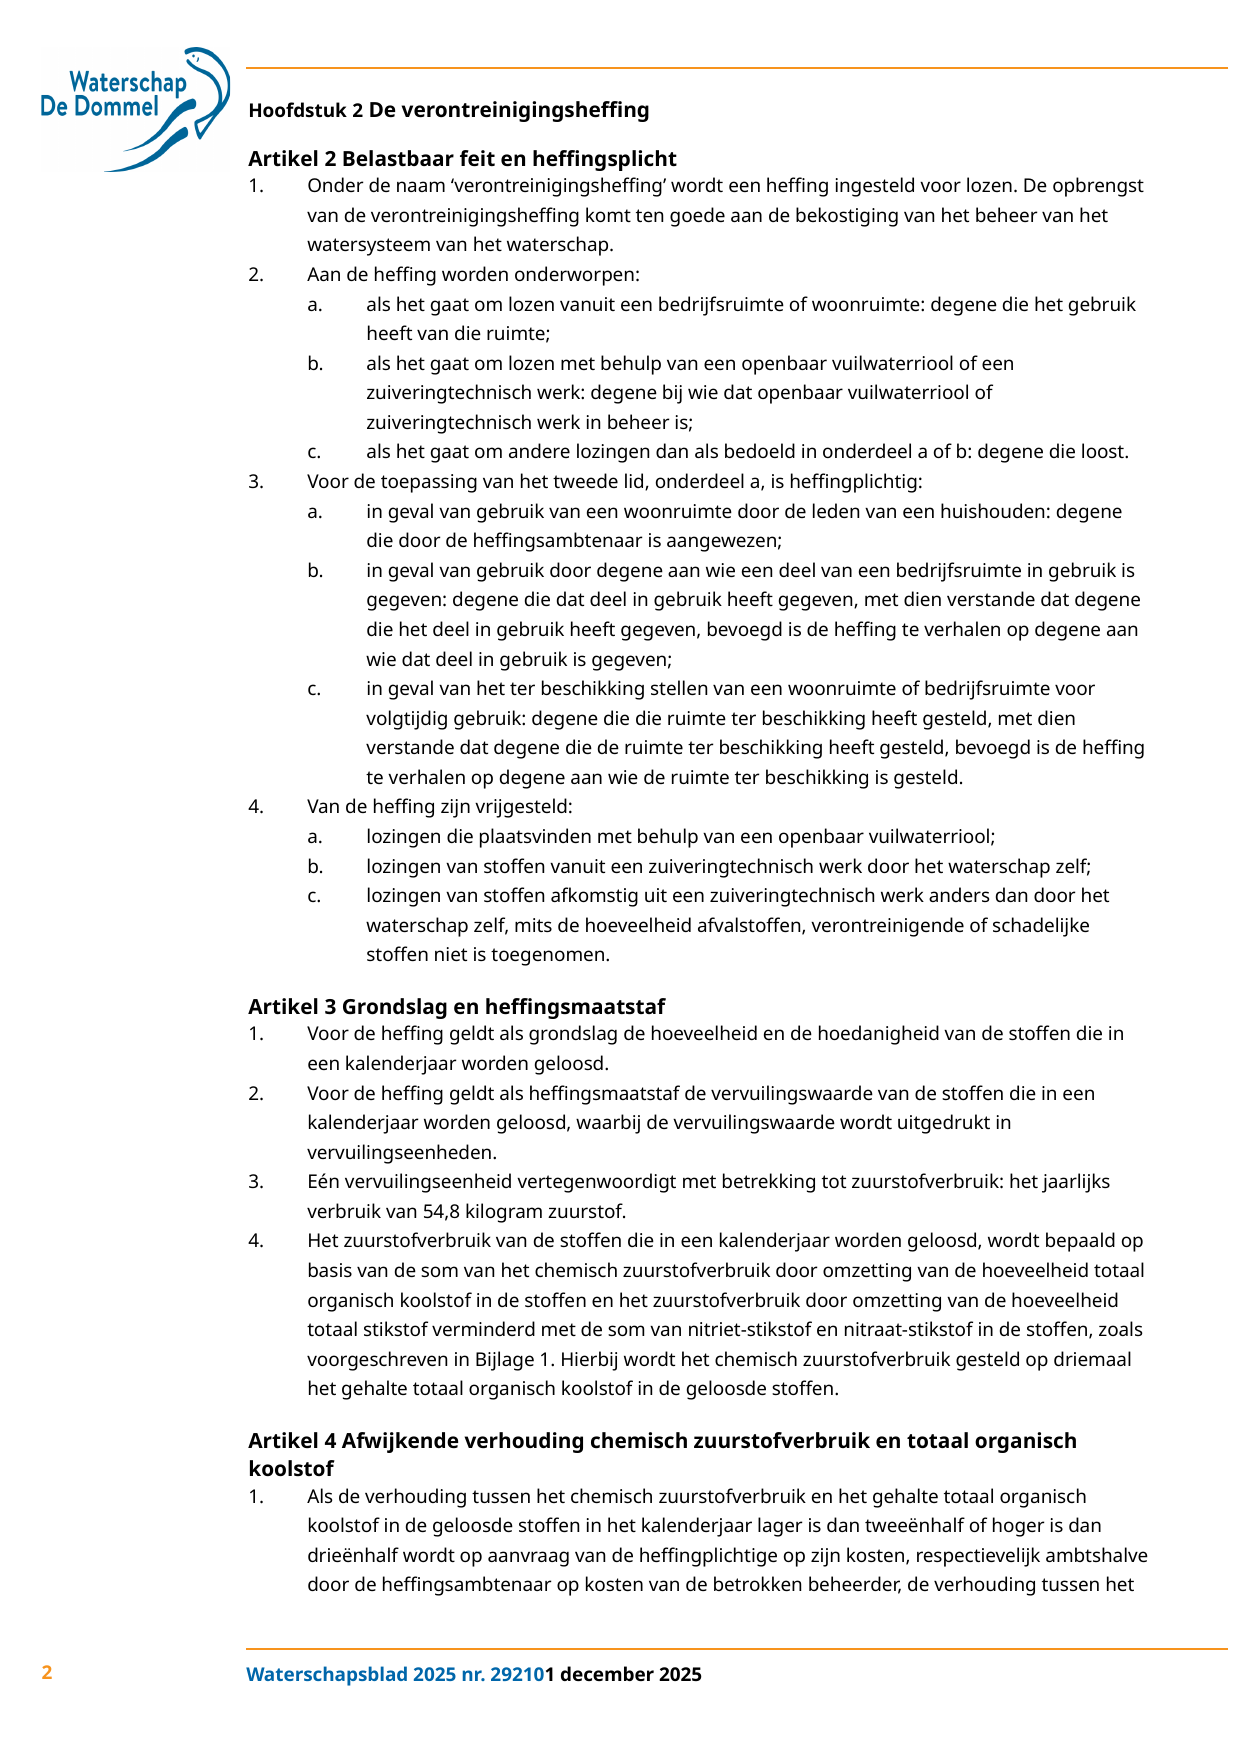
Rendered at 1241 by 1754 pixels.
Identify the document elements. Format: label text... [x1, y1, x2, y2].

text Artikel 3 Grondslag en heffingsmaatstaf [248, 992, 1152, 1021]
list Voor de heffing geldt als heffingsmaatstaf de vervuilingswaarde van de stoffen die in een kalenderjaar worden geloosd, waarbij de vervuilingswaarde wordt uitgedrukt in vervuilingseenheden. [248, 1080, 1152, 1164]
list als het gaat om lozen met behulp van een openbaar vuilwaterriool of een zuiveringtechnisch werk: degene bij wie dat openbaar vuilwaterriool of zuiveringtechnisch werk in beheer is; [307, 350, 1152, 435]
list in geval van gebruik van een woonruimte door de leden van een huishouden: degene die door de heffingsambtenaar is aangewezen; [307, 498, 1152, 553]
list als het gaat om lozen vanuit een bedrijfsruimte of woonruimte: degene die het gebruik heeft van die ruimte; [307, 291, 1152, 346]
list lozingen van stoffen vanuit een zuiveringtechnisch werk door het waterschap zelf; [307, 853, 1152, 879]
list Eén vervuilingseenheid vertegenwoordigt met betrekking tot zuurstofverbruik: het jaarlijks verbruik van 54,8 kilogram zuurstof. [248, 1168, 1152, 1224]
picture [45, 99, 51, 111]
list Aan de heffing worden onderworpen: [248, 261, 1152, 287]
list in geval van gebruik door degene aan wie een deel van een bedrijfsruimte in gebruik is gegeven: degene die dat deel in gebruik heeft gegeven, met dien verstande dat degene die het deel in gebruik heeft gegeven, bevoegd is de heffing te verhalen op degene aan wie dat deel in gebruik is gegeven; [307, 557, 1152, 672]
text Hoofdstuk 2 De verontreinigingsheffing [248, 95, 1152, 123]
text Artikel 2 Belastbaar feit en heffingsplicht [248, 144, 1152, 172]
list Als de verhouding tussen het chemisch zuurstofverbruik en het gehalte totaal organisch koolstof in de geloosde stoffen in het kalenderjaar lager is dan tweeënhalf of hoger is dan drieënhalf wordt op aanvraag van de heffingplichtige op zijn kosten, respectievelijk ambtshalve door de heffingsambtenaar op kosten van de betrokken beheerder, de verhouding tussen het [248, 1483, 1152, 1597]
list Voor de heffing geldt als grondslag de hoeveelheid en de hoedanigheid van de stoffen die in een kalenderjaar worden geloosd. [248, 1021, 1152, 1076]
picture [204, 47, 231, 76]
list Onder de naam ‘verontreinigingsheffing’ wordt een heffing ingesteld voor lozen. De opbrengst van de verontreinigingsheffing komt ten goede aan de bekostiging van het beheer van het watersysteem van het waterschap. [248, 172, 1152, 257]
list Van de heffing zijn vrijgesteld: [248, 794, 1152, 819]
picture [41, 47, 231, 172]
list Het zuurstofverbruik van de stoffen die in een kalenderjaar worden geloosd, wordt bepaald op basis van de som van het chemisch zuurstofverbruik door omzetting van de hoeveelheid totaal organisch koolstof in de stoffen en het zuurstofverbruik door omzetting van de hoeveelheid totaal stikstof verminderd met de som van nitriet-stikstof en nitraat-stikstof in de stoffen, zoals voorgeschreven in Bijlage 1. Hierbij wordt het chemisch zuurstofverbruik gesteld op driemaal het gehalte totaal organisch koolstof in de geloosde stoffen. [248, 1228, 1152, 1401]
text Artikel 4 Afwijkende verhouding chemisch zuurstofverbruik en totaal organisch koolstof [248, 1426, 1152, 1483]
picture [198, 118, 210, 131]
list als het gaat om andere lozingen dan als bedoeld in onderdeel a of b: degene die loost. [307, 439, 1152, 464]
list in geval van het ter beschikking stellen van een woonruimte of bedrijfsruimte voor volgtijdig gebruik: degene die die ruimte ter beschikking heeft gesteld, met dien verstande dat degene die de ruimte ter beschikking heeft gesteld, bevoegd is de heffing te verhalen op degene aan wie de ruimte ter beschikking is gesteld. [307, 675, 1152, 790]
list lozingen van stoffen afkomstig uit een zuiveringtechnisch werk anders dan door het waterschap zelf, mits de hoeveelheid afvalstoffen, verontreinigende of schadelijke stoffen niet is toegenomen. [307, 882, 1152, 967]
list Voor de toepassing van het tweede lid, onderdeel a, is heffingplichtig: [248, 468, 1152, 494]
list lozingen die plaatsvinden met behulp van een openbaar vuilwaterriool; [307, 823, 1152, 849]
